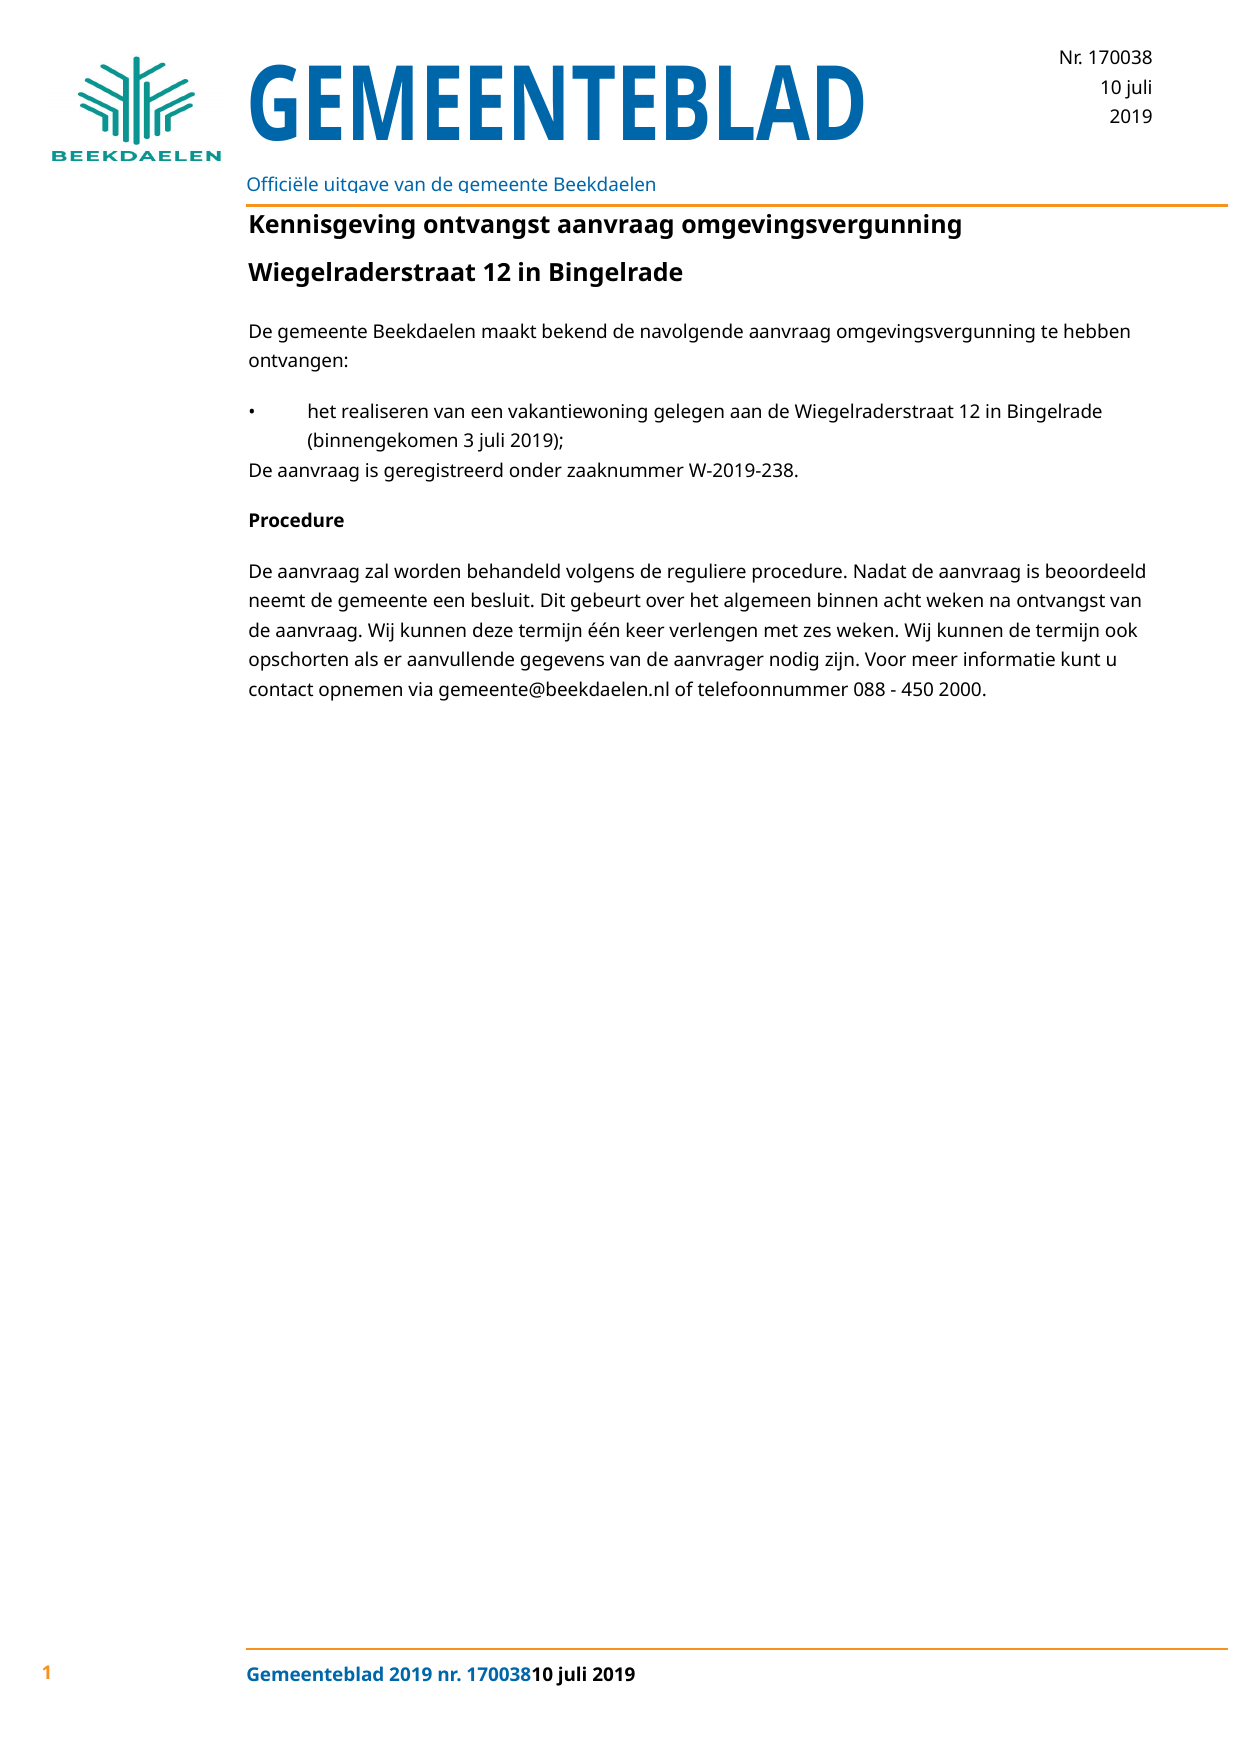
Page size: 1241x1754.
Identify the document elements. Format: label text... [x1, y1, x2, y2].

text De aanvraag is geregistreerd onder zaaknummer W-2019-238. [248, 457, 1152, 483]
text Procedure [248, 507, 1152, 533]
text De gemeente Beekdaelen maakt bekend de navolgende aanvraag omgevingsvergunning te hebben ontvangen: [248, 318, 1152, 373]
picture [41, 47, 231, 172]
list het realiseren van een vakantiewoning gelegen aan de Wiegelraderstraat 12 in Bingelrade (binnengekomen 3 juli 2019); [248, 398, 1152, 453]
text De aanvraag zal worden behandeld volgens de reguliere procedure. Nadat de aanvraag is beoordeeld neemt de gemeente een besluit. Dit gebeurt over het algemeen binnen acht weken na ontvangst van de aanvraag. Wij kunnen deze termijn één keer verlengen met zes weken. Wij kunnen de termijn ook opschorten als er aanvullende gegevens van de aanvrager nodig zijn. Voor meer informatie kunt u contact opnemen via gemeente@beekdaelen.nl of telefoonnummer 088 - 450 2000. [248, 558, 1152, 702]
text Kennisgeving ontvangst aanvraag omgevingsvergunning Wiegelraderstraat 12 in Bingelrade [248, 207, 1152, 288]
